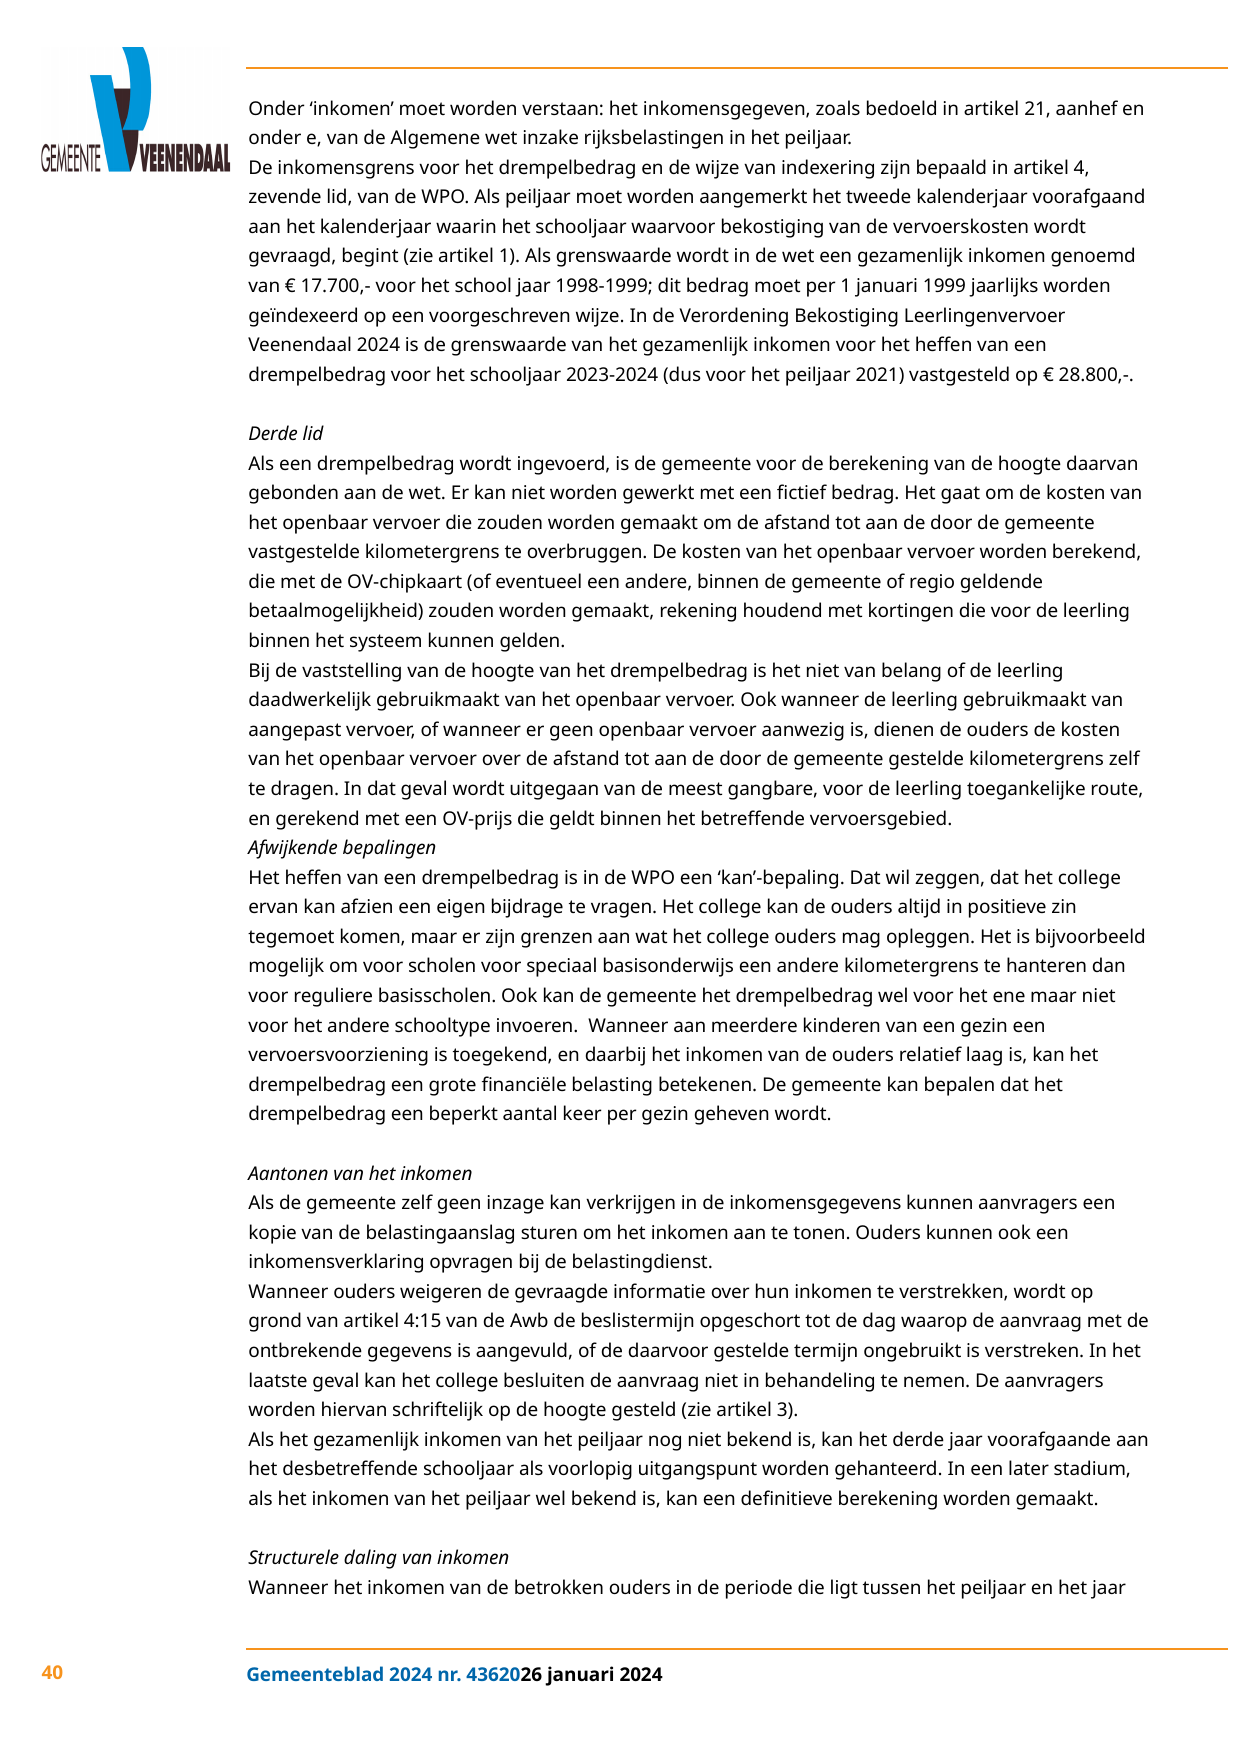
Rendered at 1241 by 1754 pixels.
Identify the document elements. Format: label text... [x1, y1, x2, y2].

picture [123, 47, 231, 172]
text Wanneer ouders weigeren de gevraagde informatie over hun inkomen te verstrekken, wordt op grond van artikel 4:15 van de Awb de beslistermijn opgeschort tot de dag waarop de aanvraag met de ontbrekende gegevens is aangevuld, of de daarvoor gestelde termijn ongebruikt is verstreken. In het laatste geval kan het college besluiten de aanvraag niet in behandeling te nemen. De aanvragers worden hiervan schriftelijk op de hoogte gesteld (zie artikel 3). [248, 1278, 1152, 1422]
text Onder ‘inkomen’ moet worden verstaan: het inkomensgegeven, zoals bedoeld in artikel 21, aanhef en onder e, van de Algemene wet inzake rijksbelastingen in het peiljaar. [248, 95, 1152, 150]
text Aantonen van het inkomen [248, 1160, 1152, 1186]
text Als de gemeente zelf geen inzage kan verkrijgen in de inkomensgegevens kunnen aanvragers een kopie van de belastingaanslag sturen om het inkomen aan te tonen. Ouders kunnen ook een inkomensverklaring opvragen bij de belastingdienst. [248, 1189, 1152, 1274]
text Afwijkende bepalingen [248, 834, 1152, 860]
text Bij de vaststelling van de hoogte van het drempelbedrag is het niet van belang of de leerling daadwerkelijk gebruikmaakt van het openbaar vervoer. Ook wanneer de leerling gebruikmaakt van aangepast vervoer, of wanneer er geen openbaar vervoer aanwezig is, dienen de ouders de kosten van het openbaar vervoer over de afstand tot aan de door de gemeente gestelde kilometergrens zelf te dragen. In dat geval wordt uitgegaan van de meest gangbare, voor de leerling toegankelijke route, en gerekend met een OV-prijs die geldt binnen het betreffende vervoersgebied. [248, 657, 1152, 831]
text Als het gezamenlijk inkomen van het peiljaar nog niet bekend is, kan het derde jaar voorafgaande aan het desbetreffende schooljaar als voorlopig uitgangspunt worden gehanteerd. In een later stadium, als het inkomen van het peiljaar wel bekend is, kan een definitieve berekening worden gemaakt. [248, 1426, 1152, 1511]
text De inkomensgrens voor het drempelbedrag en de wijze van indexering zijn bepaald in artikel 4, zevende lid, van de WPO. Als peiljaar moet worden aangemerkt het tweede kalenderjaar voorafgaand aan het kalenderjaar waarin het schooljaar waarvoor bekostiging van de vervoerskosten wordt gevraagd, begint (zie artikel 1). Als grenswaarde wordt in de wet een gezamenlijk inkomen genoemd van € 17.700,- voor het school jaar 1998-1999; dit bedrag moet per 1 januari 1999 jaarlijks worden geïndexeerd op een voorgeschreven wijze. In de Verordening Bekostiging Leerlingenvervoer Veenendaal 2024 is de grenswaarde van het gezamenlijk inkomen voor het heffen van een drempelbedrag voor het schooljaar 2023-2024 (dus voor het peiljaar 2021) vastgesteld op € 28.800,-. [248, 154, 1152, 387]
text Als een drempelbedrag wordt ingevoerd, is de gemeente voor de berekening van de hoogte daarvan gebonden aan de wet. Er kan niet worden gewerkt met een fictief bedrag. Het gaat om de kosten van het openbaar vervoer die zouden worden gemaakt om de afstand tot aan de door de gemeente vastgestelde kilometergrens te overbruggen. De kosten van het openbaar vervoer worden berekend, die met de OV-chipkaart (of eventueel een andere, binnen de gemeente of regio geldende betaalmogelijkheid) zouden worden gemaakt, rekening houdend met kortingen die voor de leerling binnen het systeem kunnen gelden. [248, 450, 1152, 653]
text Structurele daling van inkomen [248, 1544, 1152, 1570]
text Het heffen van een drempelbedrag is in de WPO een ‘kan’-bepaling. Dat wil zeggen, dat het college ervan kan afzien een eigen bijdrage te vragen. Het college kan de ouders altijd in positieve zin tegemoet komen, maar er zijn grenzen aan wat het college ouders mag opleggen. Het is bijvoorbeeld mogelijk om voor scholen voor speciaal basisonderwijs een andere kilometergrens te hanteren dan voor reguliere basisscholen. Ook kan de gemeente het drempelbedrag wel voor het ene maar niet voor het andere schooltype invoeren. Wanneer aan meerdere kinderen van een gezin een vervoersvoorziening is toegekend, en daarbij het inkomen van de ouders relatief laag is, kan het drempelbedrag een grote financiële belasting betekenen. De gemeente kan bepalen dat het drempelbedrag een beperkt aantal keer per gezin geheven wordt. [248, 864, 1152, 1126]
text Derde lid [248, 420, 1152, 446]
picture [41, 47, 130, 172]
text Wanneer het inkomen van de betrokken ouders in de periode die ligt tussen het peiljaar en het jaar [248, 1574, 1152, 1600]
